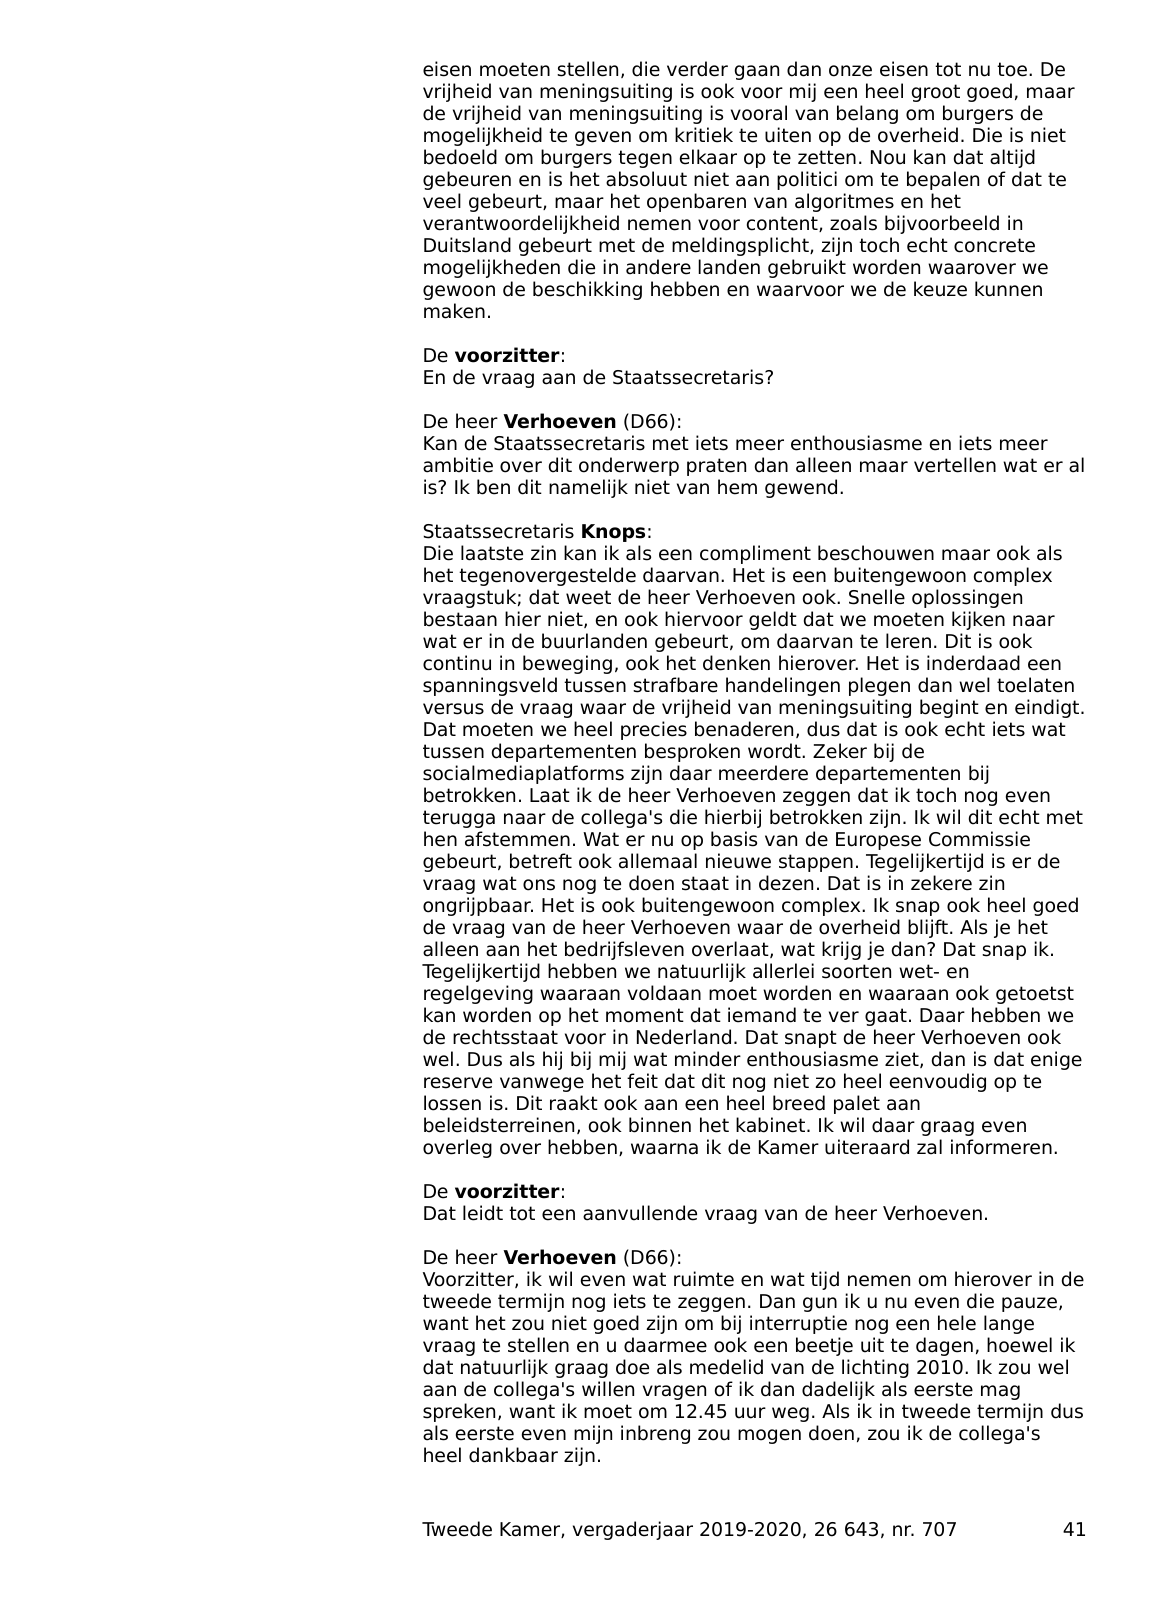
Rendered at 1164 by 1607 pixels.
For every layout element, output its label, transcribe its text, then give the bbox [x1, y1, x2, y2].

text De voorzitter: [422, 1181, 1087, 1203]
text Voorzitter, ik wil even wat ruimte en wat tijd nemen om hierover in de tweede termijn nog iets te zeggen. Dan gun ik u nu even die pauze, want het zou niet goed zijn om bij interruptie nog een hele lange vraag te stellen en u daarmee ook een beetje uit te dagen, hoewel ik dat natuurlijk graag doe als medelid van de lichting 2010. Ik zou wel aan de collega's willen vragen of ik dan dadelijk als eerste mag spreken, want ik moet om 12.45 uur weg. Als ik in tweede termijn dus als eerste even mijn inbreng zou mogen doen, zou ik de collega's heel dankbaar zijn. [422, 1269, 1087, 1467]
text De heer Verhoeven (D66): [422, 411, 1087, 433]
text Dat leidt tot een aanvullende vraag van de heer Verhoeven. [422, 1203, 1087, 1225]
text De heer Verhoeven (D66): [422, 1247, 1087, 1269]
text Die laatste zin kan ik als een compliment beschouwen maar ook als het tegenovergestelde daarvan. Het is een buitengewoon complex vraagstuk; dat weet de heer Verhoeven ook. Snelle oplossingen bestaan hier niet, en ook hiervoor geldt dat we moeten kijken naar wat er in de buurlanden gebeurt, om daarvan te leren. Dit is ook continu in beweging, ook het denken hierover. Het is inderdaad een spanningsveld tussen strafbare handelingen plegen dan wel toelaten versus de vraag waar de vrijheid van meningsuiting begint en eindigt. Dat moeten we heel precies benaderen, dus dat is ook echt iets wat tussen departementen besproken wordt. Zeker bij de socialmediaplatforms zijn daar meerdere departementen bij betrokken. Laat ik de heer Verhoeven zeggen dat ik toch nog even terugga naar de collega's die hierbij betrokken zijn. Ik wil dit echt met hen afstemmen. Wat er nu op basis van de Europese Commissie gebeurt, betreft ook allemaal nieuwe stappen. Tegelijkertijd is er de vraag wat ons nog te doen staat in dezen. Dat is in zekere zin ongrijpbaar. Het is ook buitengewoon complex. Ik snap ook heel goed de vraag van de heer Verhoeven waar de overheid blijft. Als je het alleen aan het bedrijfsleven overlaat, wat krijg je dan? Dat snap ik. Tegelijkertijd hebben we natuurlijk allerlei soorten wet- en regelgeving waaraan voldaan moet worden en waaraan ook getoetst kan worden op het moment dat iemand te ver gaat. Daar hebben we de rechtsstaat voor in Nederland. Dat snapt de heer Verhoeven ook wel. Dus als hij bij mij wat minder enthousiasme ziet, dan is dat enige reserve vanwege het feit dat dit nog niet zo heel eenvoudig op te lossen is. Dit raakt ook aan een heel breed palet aan beleidsterreinen, ook binnen het kabinet. Ik wil daar graag even overleg over hebben, waarna ik de Kamer uiteraard zal informeren. [422, 543, 1087, 1159]
text Staatssecretaris Knops: [422, 521, 1087, 543]
text En de vraag aan de Staatssecretaris? [422, 367, 1087, 389]
text eisen moeten stellen, die verder gaan dan onze eisen tot nu toe. De vrijheid van meningsuiting is ook voor mij een heel groot goed, maar de vrijheid van meningsuiting is vooral van belang om burgers de mogelijkheid te geven om kritiek te uiten op de overheid. Die is niet bedoeld om burgers tegen elkaar op te zetten. Nou kan dat altijd gebeuren en is het absoluut niet aan politici om te bepalen of dat te veel gebeurt, maar het openbaren van algoritmes en het verantwoordelijkheid nemen voor content, zoals bijvoorbeeld in Duitsland gebeurt met de meldingsplicht, zijn toch echt concrete mogelijkheden die in andere landen gebruikt worden waarover we gewoon de beschikking hebben en waarvoor we de keuze kunnen maken. [422, 59, 1087, 323]
text De voorzitter: [422, 345, 1087, 367]
text Kan de Staatssecretaris met iets meer enthousiasme en iets meer ambitie over dit onderwerp praten dan alleen maar vertellen wat er al is? Ik ben dit namelijk niet van hem gewend. [422, 433, 1087, 499]
